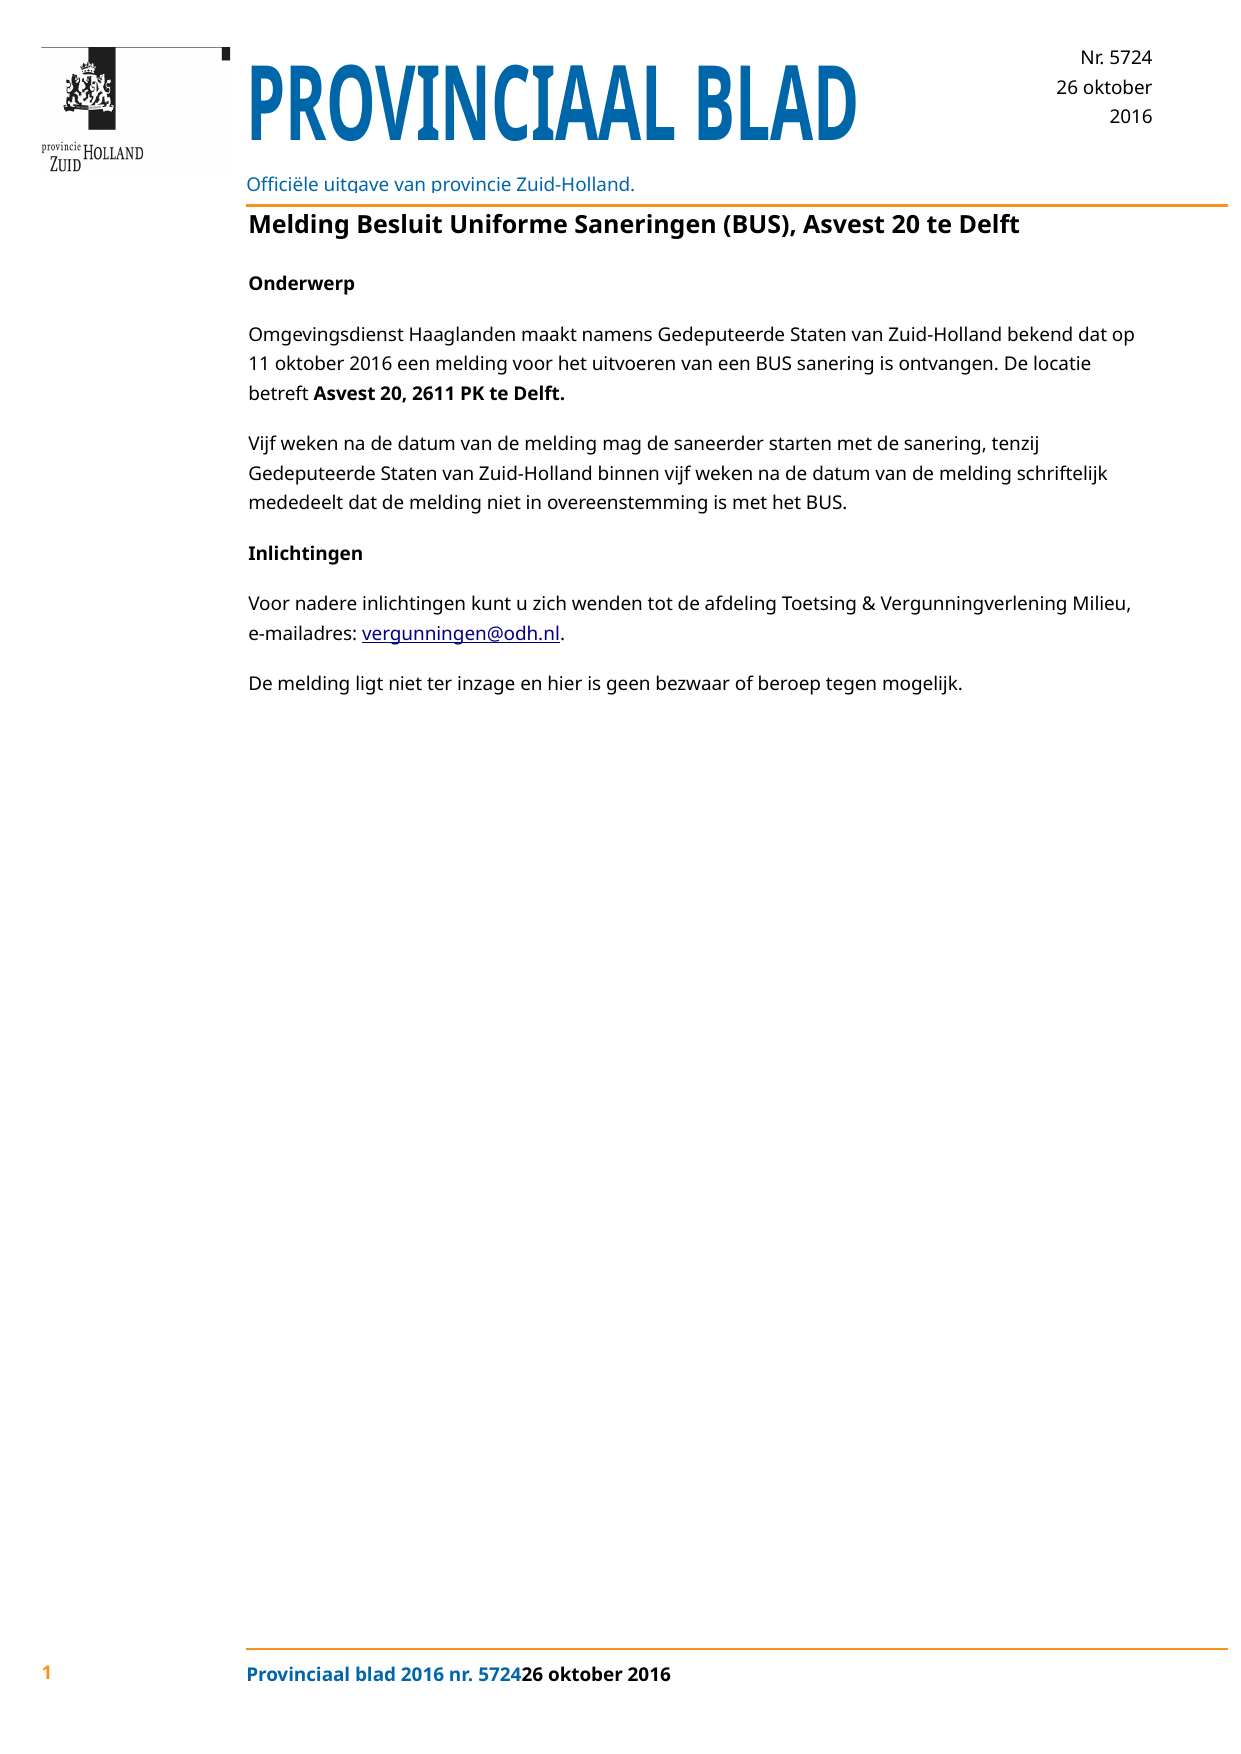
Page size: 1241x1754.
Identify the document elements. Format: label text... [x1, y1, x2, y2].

text Inlichtingen [248, 540, 1152, 566]
text Vijf weken na de datum van de melding mag de saneerder starten met de sanering, tenzij Gedeputeerde Staten van Zuid-Holland binnen vijf weken na de datum van de melding schriftelijk mededeelt dat de melding niet in overeenstemming is met het BUS. [248, 430, 1152, 515]
text Onderwerp [248, 270, 1152, 296]
text Melding Besluit Uniforme Saneringen (BUS), Asvest 20 te Delft [248, 207, 1152, 241]
text Voor nadere inlichtingen kunt u zich wenden tot de afdeling Toetsing & Vergunningverlening Milieu, e-mailadres: vergunningen@odh.nl. [248, 590, 1152, 646]
text Omgevingsdienst Haaglanden maakt namens Gedeputeerde Staten van Zuid-Holland bekend dat op 11 oktober 2016 een melding voor het uitvoeren van een BUS sanering is ontvangen. De locatie betreft Asvest 20, 2611 PK te Delft. [248, 321, 1152, 406]
text De melding ligt niet ter inzage en hier is geen bezwaar of beroep tegen mogelijk. [248, 670, 1152, 696]
picture [41, 47, 231, 172]
